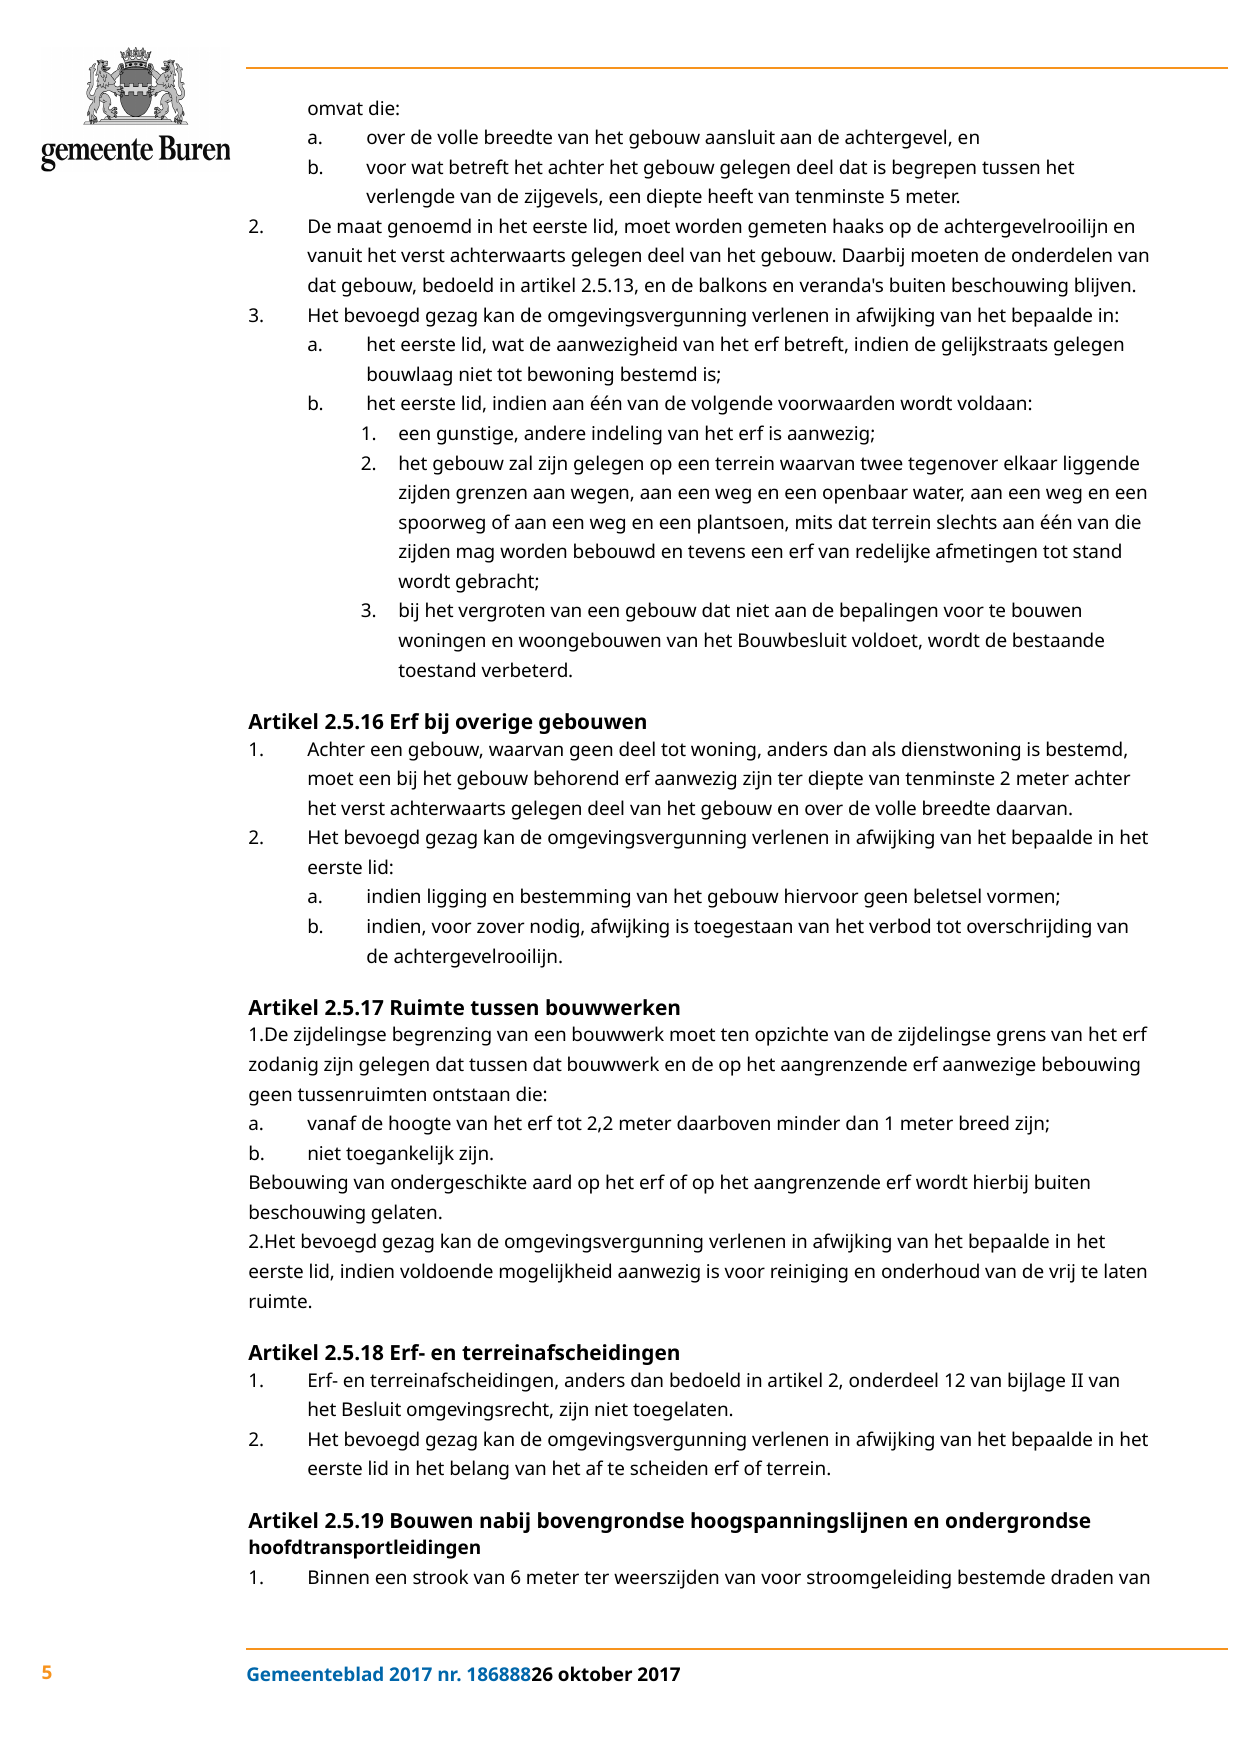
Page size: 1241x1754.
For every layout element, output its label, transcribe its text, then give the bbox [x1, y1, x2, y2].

list over de volle breedte van het gebouw aansluit aan de achtergevel, en [307, 124, 1152, 150]
list het gebouw zal zijn gelegen op een terrein waarvan twee tegenover elkaar liggende zijden grenzen aan wegen, aan een weg en een openbaar water, aan een weg en een spoorweg of aan een weg en een plantsoen, mits dat terrein slechts aan één van die zijden mag worden bebouwd en tevens een erf van redelijke afmetingen tot stand wordt gebracht; [361, 450, 1152, 594]
list Het bevoegd gezag kan de omgevingsvergunning verlenen in afwijking van het bepaalde in het eerste lid: [248, 824, 1152, 880]
list Achter een gebouw, waarvan geen deel tot woning, anders dan als dienstwoning is bestemd, moet een bij het gebouw behorend erf aanwezig zijn ter diepte van tenminste 2 meter achter het verst achterwaarts gelegen deel van het gebouw en over de volle breedte daarvan. [248, 736, 1152, 821]
list indien ligging en bestemming van het gebouw hiervoor geen beletsel vormen; [307, 884, 1152, 909]
list Het bevoegd gezag kan de omgevingsvergunning verlenen in afwijking van het bepaalde in: [248, 302, 1152, 328]
list vanaf de hoogte van het erf tot 2,2 meter daarboven minder dan 1 meter breed zijn; [248, 1110, 1152, 1136]
text 1.De zijdelingse begrenzing van een bouwwerk moet ten opzichte van de zijdelingse grens van het erf zodanig zijn gelegen dat tussen dat bouwwerk en de op het aangrenzende erf aanwezige bebouwing geen tussenruimten ontstaan die: [248, 1022, 1152, 1107]
list Binnen een strook van 6 meter ter weerszijden van voor stroomgeleiding bestemde draden van [248, 1564, 1152, 1590]
list bij het vergroten van een gebouw dat niet aan de bepalingen voor te bouwen woningen en woongebouwen van het Bouwbesluit voldoet, wordt de bestaande toestand verbeterd. [361, 598, 1152, 683]
list niet toegankelijk zijn. [248, 1140, 1152, 1166]
text hoofdtransportleidingen [248, 1534, 1152, 1560]
list een gunstige, andere indeling van het erf is aanwezig; [361, 420, 1152, 446]
list voor wat betreft het achter het gebouw gelegen deel dat is begrepen tussen het verlengde van de zijgevels, een diepte heeft van tenminste 5 meter. [307, 154, 1152, 209]
list Het bevoegd gezag kan de omgevingsvergunning verlenen in afwijking van het bepaalde in het eerste lid in het belang van het af te scheiden erf of terrein. [248, 1426, 1152, 1481]
text Artikel 2.5.18 Erf- en terreinafscheidingen [248, 1338, 1152, 1367]
list Erf- en terreinafscheidingen, anders dan bedoeld in artikel 2, onderdeel 12 van bijlage II van het Besluit omgevingsrecht, zijn niet toegelaten. [248, 1367, 1152, 1422]
list het eerste lid, indien aan één van de volgende voorwaarden wordt voldaan: [307, 391, 1152, 416]
list omvat die: [248, 95, 1152, 121]
text Artikel 2.5.17 Ruimte tussen bouwwerken [248, 993, 1152, 1022]
text Artikel 2.5.16 Erf bij overige gebouwen [248, 707, 1152, 736]
list het eerste lid, wat de aanwezigheid van het erf betreft, indien de gelijkstraats gelegen bouwlaag niet tot bewoning bestemd is; [307, 331, 1152, 387]
picture [41, 47, 231, 172]
text 2.Het bevoegd gezag kan de omgevingsvergunning verlenen in afwijking van het bepaalde in het eerste lid, indien voldoende mogelijkheid aanwezig is voor reiniging en onderhoud van de vrij te laten ruimte. [248, 1229, 1152, 1314]
list indien, voor zover nodig, afwijking is toegestaan van het verbod tot overschrijding van de achtergevelrooilijn. [307, 913, 1152, 968]
list De maat genoemd in het eerste lid, moet worden gemeten haaks op de achtergevelrooilijn en vanuit het verst achterwaarts gelegen deel van het gebouw. Daarbij moeten de onderdelen van dat gebouw, bedoeld in artikel 2.5.13, en de balkons en veranda's buiten beschouwing blijven. [248, 213, 1152, 298]
text Bebouwing van ondergeschikte aard op het erf of op het aangrenzende erf wordt hierbij buiten beschouwing gelaten. [248, 1169, 1152, 1225]
text Artikel 2.5.19 Bouwen nabij bovengrondse hoogspanningslijnen en ondergrondse [248, 1506, 1152, 1534]
